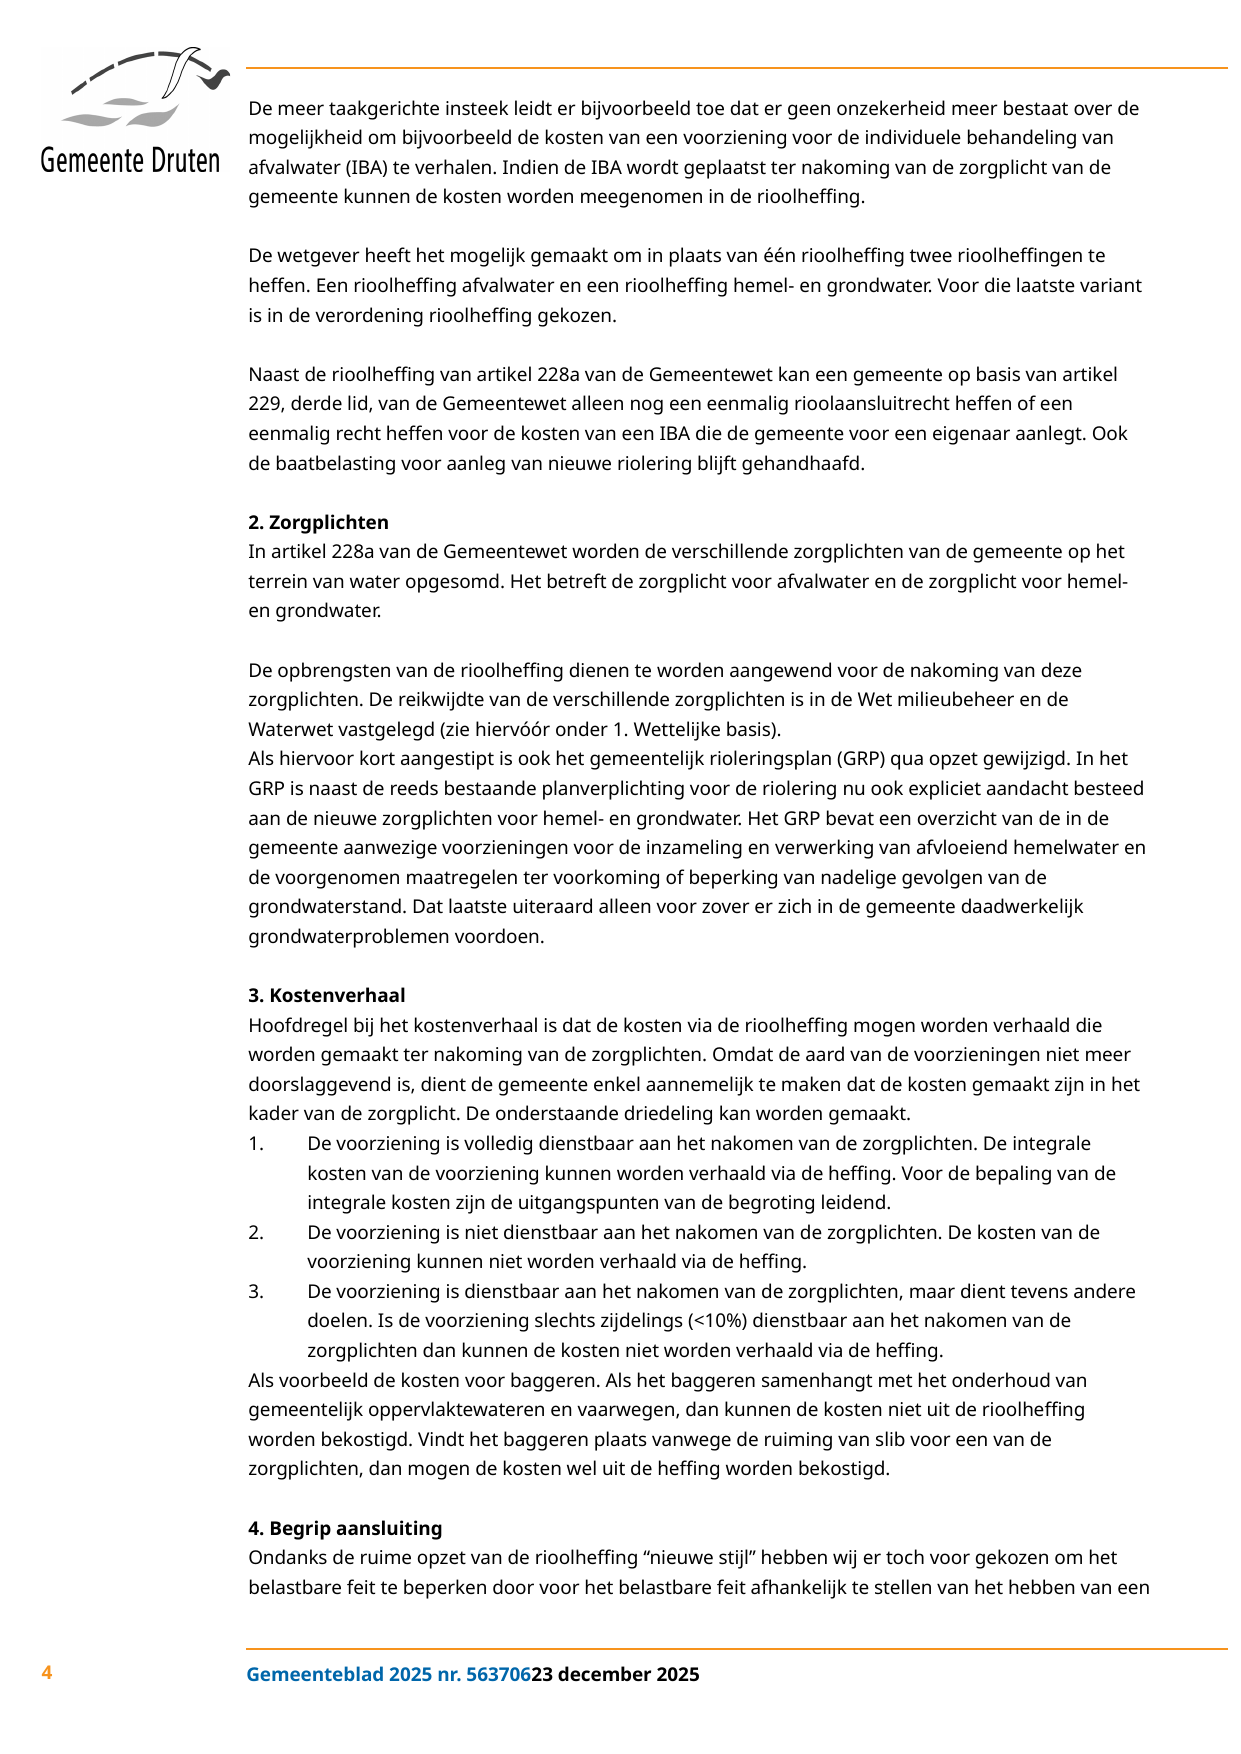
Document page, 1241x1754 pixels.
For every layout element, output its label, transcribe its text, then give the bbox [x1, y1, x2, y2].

text De meer taakgerichte insteek leidt er bijvoorbeeld toe dat er geen onzekerheid meer bestaat over de mogelijkheid om bijvoorbeeld de kosten van een voorziening voor de individuele behandeling van afvalwater (IBA) te verhalen. Indien de IBA wordt geplaatst ter nakoming van de zorgplicht van de gemeente kunnen de kosten worden meegenomen in de rioolheffing. [248, 95, 1152, 209]
text De opbrengsten van de rioolheffing dienen te worden aangewend voor de nakoming van deze zorgplichten. De reikwijdte van de verschillende zorgplichten is in de Wet milieubeheer en de Waterwet vastgelegd (zie hiervóór onder 1. Wettelijke basis). [248, 657, 1152, 742]
text Naast de rioolheffing van artikel 228a van de Gemeentewet kan een gemeente op basis van artikel 229, derde lid, van de Gemeentewet alleen nog een eenmalig rioolaansluitrecht heffen of een eenmalig recht heffen voor de kosten van een IBA die de gemeente voor een eigenaar aanlegt. Ook de baatbelasting voor aanleg van nieuwe riolering blijft gehandhaafd. [248, 361, 1152, 476]
text 4. Begrip aansluiting [248, 1515, 1152, 1541]
list De voorziening is niet dienstbaar aan het nakomen van de zorgplichten. De kosten van de voorziening kunnen niet worden verhaald via de heffing. [248, 1219, 1152, 1274]
text Als voorbeeld de kosten voor baggeren. Als het baggeren samenhangt met het onderhoud van gemeentelijk oppervlaktewateren en vaarwegen, dan kunnen de kosten niet uit de rioolheffing worden bekostigd. Vindt het baggeren plaats vanwege de ruiming van slib voor een van de zorgplichten, dan mogen de kosten wel uit de heffing worden bekostigd. [248, 1367, 1152, 1481]
text In artikel 228a van de Gemeentewet worden de verschillende zorgplichten van de gemeente op het terrein van water opgesomd. Het betreft de zorgplicht voor afvalwater en de zorgplicht voor hemel- en grondwater. [248, 538, 1152, 623]
text De wetgever heeft het mogelijk gemaakt om in plaats van één rioolheffing twee rioolheffingen te heffen. Een rioolheffing afvalwater en een rioolheffing hemel- en grondwater. Voor die laatste variant is in de verordening rioolheffing gekozen. [248, 243, 1152, 328]
list De voorziening is volledig dienstbaar aan het nakomen van de zorgplichten. De integrale kosten van de voorziening kunnen worden verhaald via de heffing. Voor de bepaling van de integrale kosten zijn de uitgangspunten van de begroting leidend. [248, 1130, 1152, 1215]
list De voorziening is dienstbaar aan het nakomen van de zorgplichten, maar dient tevens andere doelen. Is de voorziening slechts zijdelings (<10%) dienstbaar aan het nakomen van de zorgplichten dan kunnen de kosten niet worden verhaald via de heffing. [248, 1278, 1152, 1363]
picture [41, 47, 231, 172]
text 3. Kostenverhaal [248, 982, 1152, 1008]
text Hoofdregel bij het kostenverhaal is dat de kosten via de rioolheffing mogen worden verhaald die worden gemaakt ter nakoming van de zorgplichten. Omdat de aard van de voorzieningen niet meer doorslaggevend is, dient de gemeente enkel aannemelijk te maken dat de kosten gemaakt zijn in het kader van de zorgplicht. De onderstaande driedeling kan worden gemaakt. [248, 1012, 1152, 1126]
text Ondanks de ruime opzet van de rioolheffing “nieuwe stijl” hebben wij er toch voor gekozen om het belastbare feit te beperken door voor het belastbare feit afhankelijk te stellen van het hebben van een [248, 1544, 1152, 1600]
text 2. Zorgplichten [248, 509, 1152, 535]
text Als hiervoor kort aangestipt is ook het gemeentelijk rioleringsplan (GRP) qua opzet gewijzigd. In het GRP is naast de reeds bestaande planverplichting voor de riolering nu ook expliciet aandacht besteed aan de nieuwe zorgplichten voor hemel- en grondwater. Het GRP bevat een overzicht van de in de gemeente aanwezige voorzieningen voor de inzameling en verwerking van afvloeiend hemelwater en de voorgenomen maatregelen ter voorkoming of beperking van nadelige gevolgen van de grondwaterstand. Dat laatste uiteraard alleen voor zover er zich in de gemeente daadwerkelijk grondwaterproblemen voordoen. [248, 746, 1152, 949]
